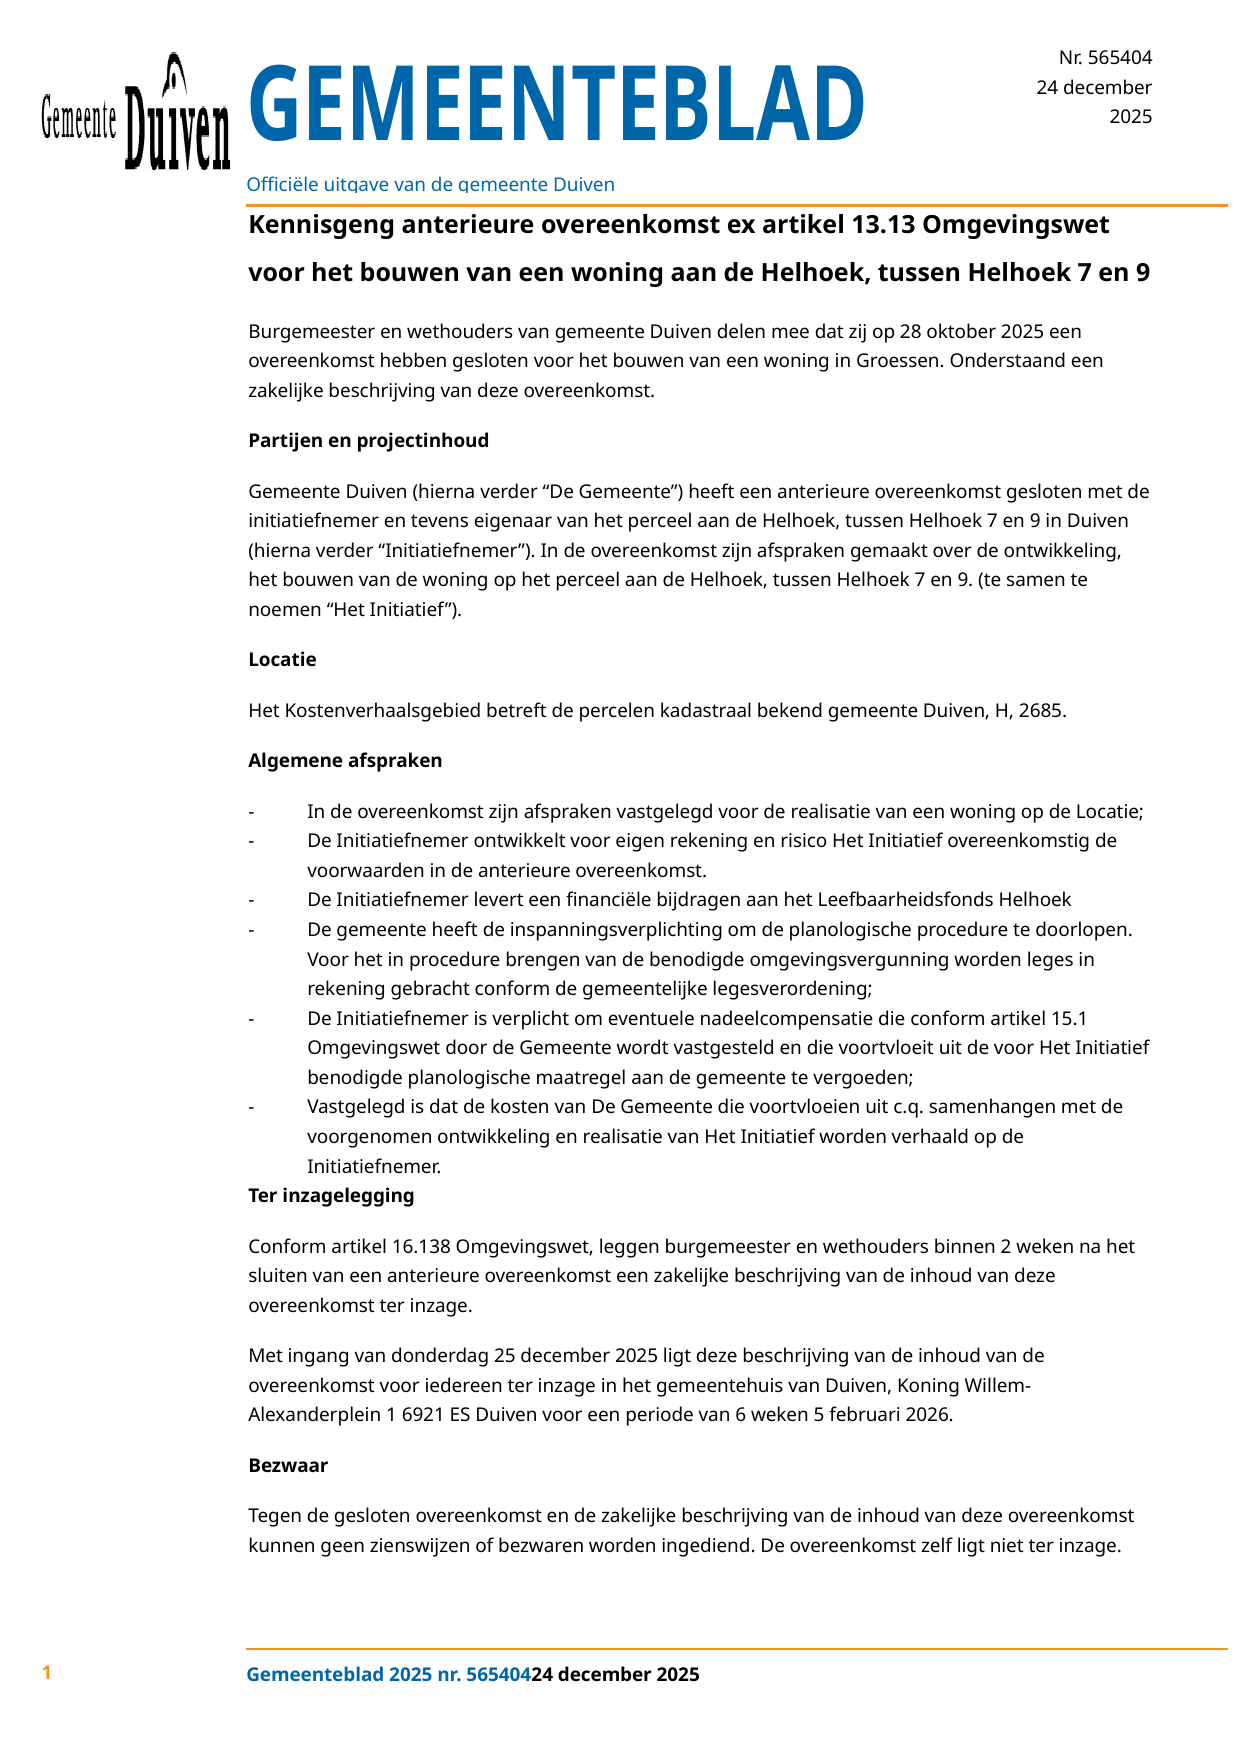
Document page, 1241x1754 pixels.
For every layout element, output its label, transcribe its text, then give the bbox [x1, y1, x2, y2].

list De gemeente heeft de inspanningsverplichting om de planologische procedure te doorlopen. Voor het in procedure brengen van de benodigde omgevingsvergunning worden leges in rekening gebracht conform de gemeentelijke legesverordening; [248, 916, 1152, 1001]
text Partijen en projectinhoud [248, 427, 1152, 453]
list De Initiatiefnemer is verplicht om eventuele nadeelcompensatie die conform artikel 15.1 Omgevingswet door de Gemeente wordt vastgesteld en die voortvloeit uit de voor Het Initiatief benodigde planologische maatregel aan de gemeente te vergoeden; [248, 1005, 1152, 1090]
picture [41, 47, 231, 172]
list De Initiatiefnemer levert een financiële bijdragen aan het Leefbaarheidsfonds Helhoek [248, 887, 1152, 912]
list In de overeenkomst zijn afspraken vastgelegd voor de realisatie van een woning op de Locatie; [248, 798, 1152, 824]
text Conform artikel 16.138 Omgevingswet, leggen burgemeester en wethouders binnen 2 weken na het sluiten van een anterieure overeenkomst een zakelijke beschrijving van de inhoud van deze overeenkomst ter inzage. [248, 1233, 1152, 1318]
text Ter inzagelegging [248, 1182, 1152, 1208]
text Kennisgeng anterieure overeenkomst ex artikel 13.13 Omgevingswet voor het bouwen van een woning aan de Helhoek, tussen Helhoek 7 en 9 [248, 207, 1152, 288]
text Met ingang van donderdag 25 december 2025 ligt deze beschrijving van de inhoud van de overeenkomst voor iedereen ter inzage in het gemeentehuis van Duiven, Koning Willem-Alexanderplein 1 6921 ES Duiven voor een periode van 6 weken 5 februari 2026. [248, 1342, 1152, 1427]
text Gemeente Duiven (hierna verder “De Gemeente”) heeft een anterieure overeenkomst gesloten met de initiatiefnemer en tevens eigenaar van het perceel aan de Helhoek, tussen Helhoek 7 en 9 in Duiven (hierna verder “Initiatiefnemer”). In de overeenkomst zijn afspraken gemaakt over de ontwikkeling, het bouwen van de woning op het perceel aan de Helhoek, tussen Helhoek 7 en 9. (te samen te noemen “Het Initiatief”). [248, 478, 1152, 622]
text Algemene afspraken [248, 747, 1152, 773]
text Locatie [248, 647, 1152, 672]
text Tegen de gesloten overeenkomst en de zakelijke beschrijving van de inhoud van deze overeenkomst kunnen geen zienswijzen of bezwaren worden ingediend. De overeenkomst zelf ligt niet ter inzage. [248, 1502, 1152, 1558]
text Het Kostenverhaalsgebied betreft de percelen kadastraal bekend gemeente Duiven, H, 2685. [248, 697, 1152, 723]
text Burgemeester en wethouders van gemeente Duiven delen mee dat zij op 28 oktober 2025 een overeenkomst hebben gesloten voor het bouwen van een woning in Groessen. Onderstaand een zakelijke beschrijving van deze overeenkomst. [248, 318, 1152, 403]
list De Initiatiefnemer ontwikkelt voor eigen rekening en risico Het Initiatief overeenkomstig de voorwaarden in de anterieure overeenkomst. [248, 827, 1152, 883]
list Vastgelegd is dat de kosten van De Gemeente die voortvloeien uit c.q. samenhangen met de voorgenomen ontwikkeling en realisatie van Het Initiatief worden verhaald op de Initiatiefnemer. [248, 1094, 1152, 1179]
text Bezwaar [248, 1452, 1152, 1478]
